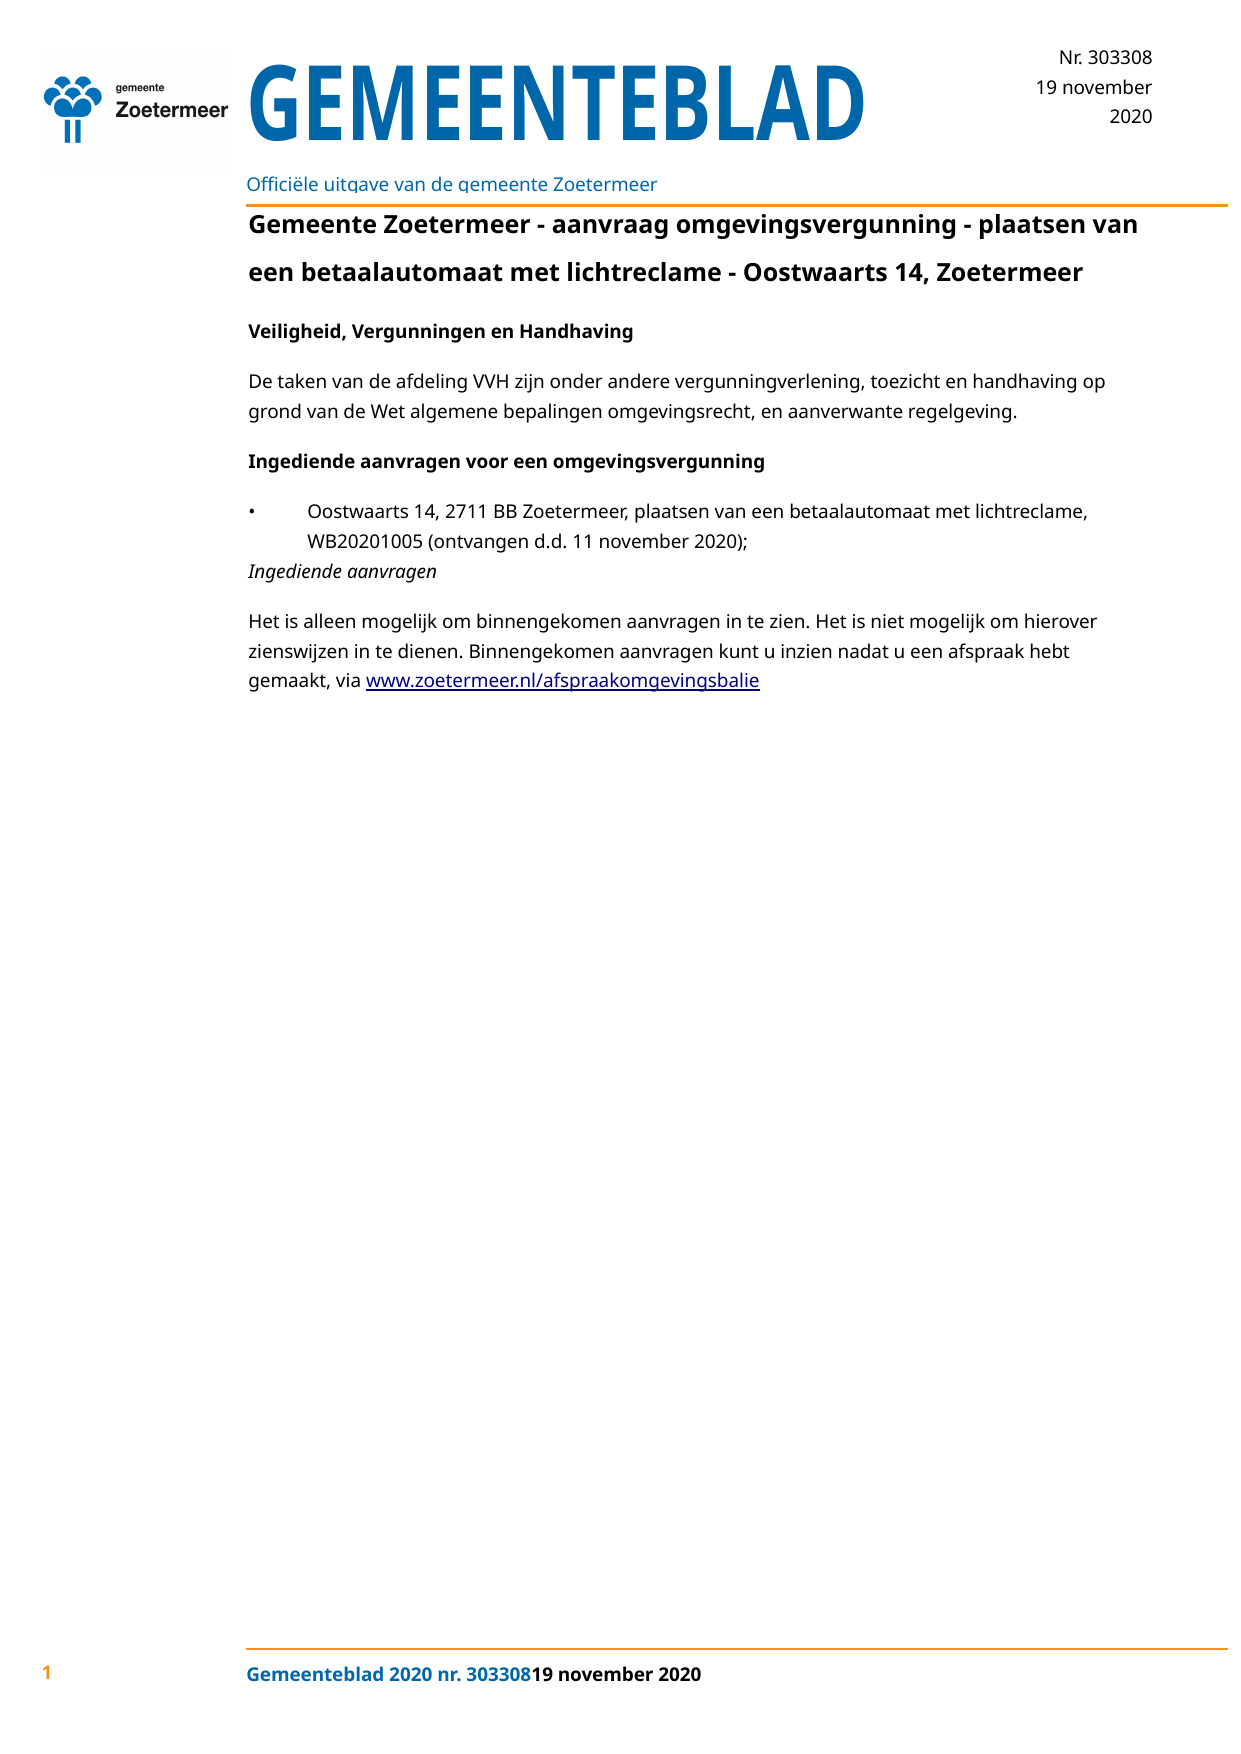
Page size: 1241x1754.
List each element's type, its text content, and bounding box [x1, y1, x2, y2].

picture [41, 47, 231, 172]
text Veiligheid, Vergunningen en Handhaving [248, 318, 1152, 344]
text Gemeente Zoetermeer - aanvraag omgevingsvergunning - plaatsen van een betaalautomaat met lichtreclame - Oostwaarts 14, Zoetermeer [248, 207, 1152, 288]
text Ingediende aanvragen [248, 558, 1152, 584]
text De taken van de afdeling VVH zijn onder andere vergunningverlening, toezicht en handhaving op grond van de Wet algemene bepalingen omgevingsrecht, en aanverwante regelgeving. [248, 368, 1152, 424]
text Het is alleen mogelijk om binnengekomen aanvragen in te zien. Het is niet mogelijk om hierover zienswijzen in te dienen. Binnengekomen aanvragen kunt u inzien nadat u een afspraak hebt gemaakt, via www.zoetermeer.nl/afspraakomgevingsbalie [248, 608, 1152, 693]
list Oostwaarts 14, 2711 BB Zoetermeer, plaatsen van een betaalautomaat met lichtreclame, WB20201005 (ontvangen d.d. 11 november 2020); [248, 499, 1152, 554]
text Ingediende aanvragen voor een omgevingsvergunning [248, 448, 1152, 474]
